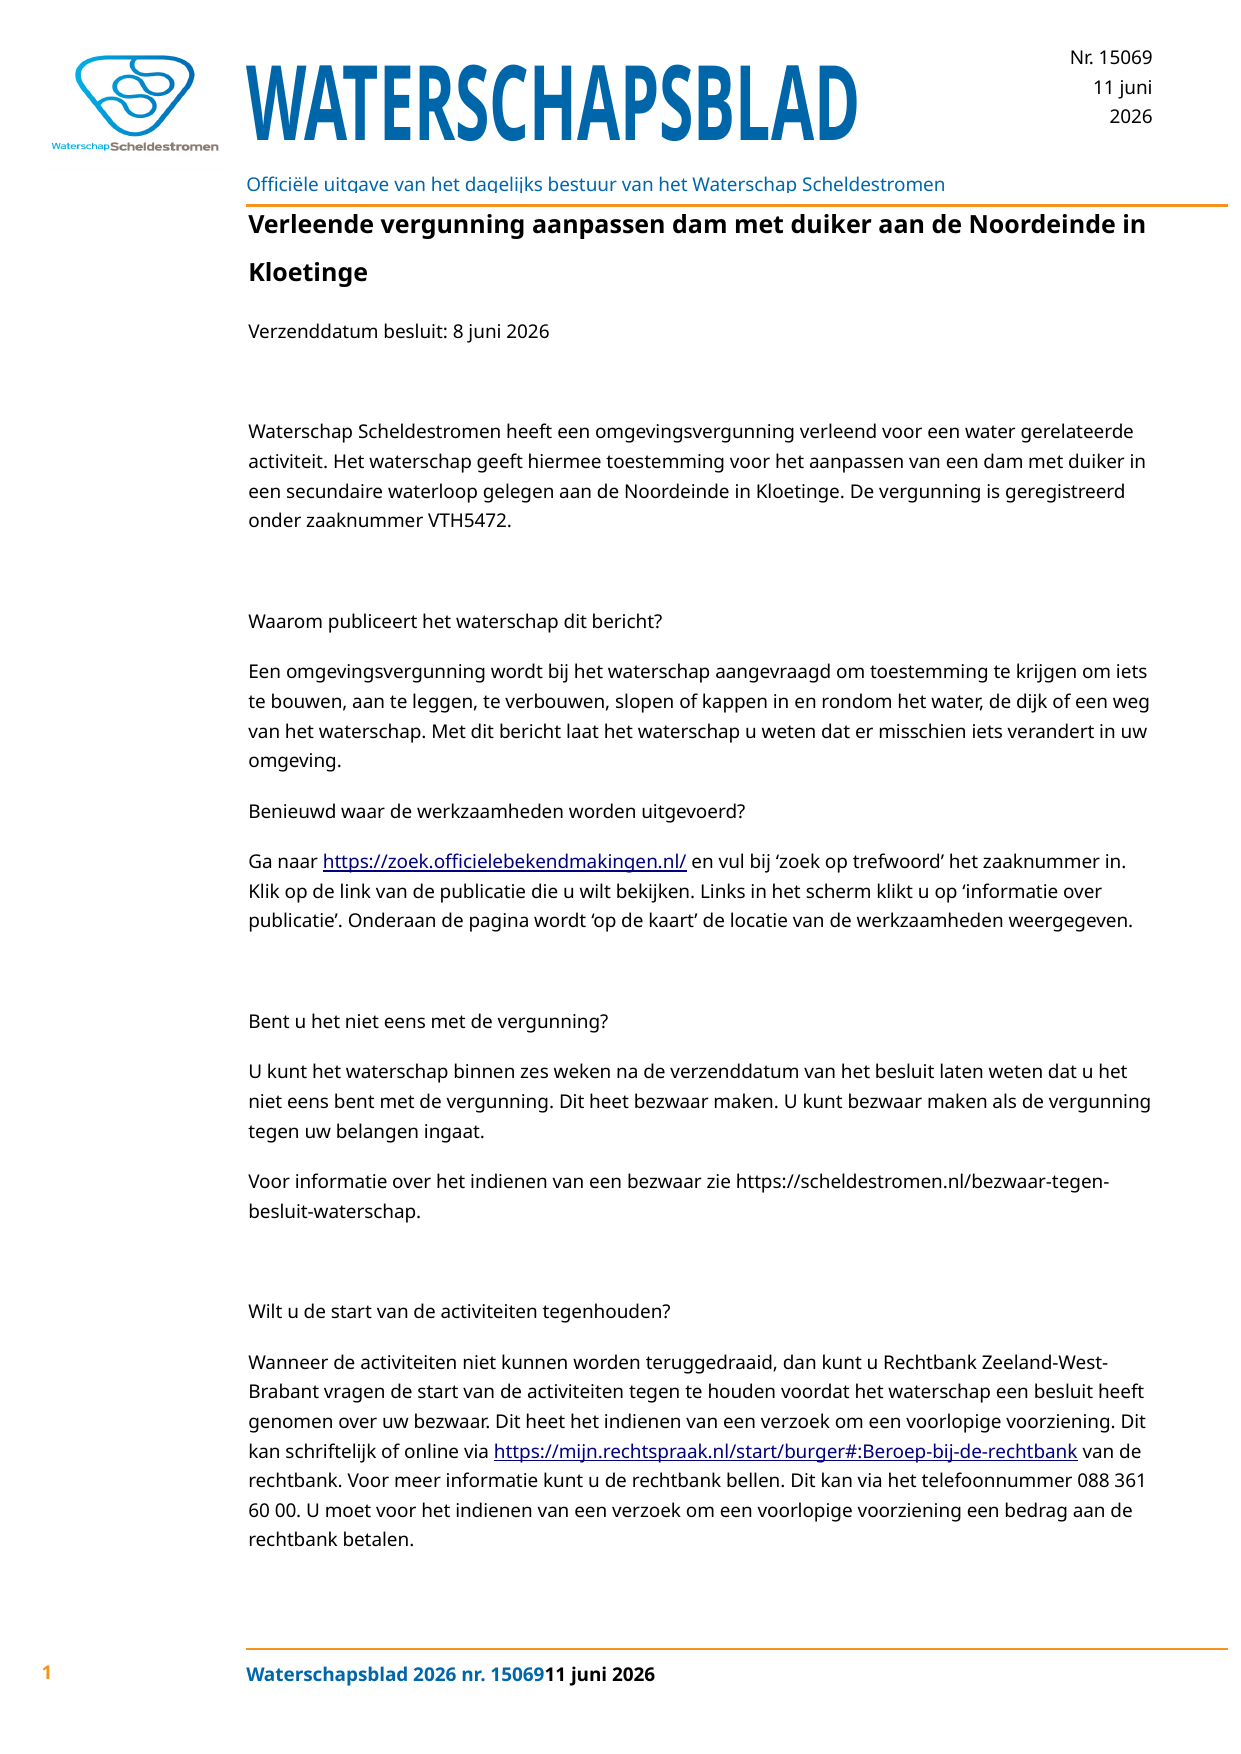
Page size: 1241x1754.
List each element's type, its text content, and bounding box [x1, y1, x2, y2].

picture [41, 47, 231, 172]
text Waarom publiceert het waterschap dit bericht? [248, 608, 1152, 634]
text Wanneer de activiteiten niet kunnen worden teruggedraaid, dan kunt u Rechtbank Zeeland-West-Brabant vragen de start van de activiteiten tegen te houden voordat het waterschap een besluit heeft genomen over uw bezwaar. Dit heet het indienen van een verzoek om een voorlopige voorziening. Dit kan schriftelijk of online via https://mijn.rechtspraak.nl/start/burger#:Beroep-bij-de-rechtbank van de rechtbank. Voor meer informatie kunt u de rechtbank bellen. Dit kan via het telefoonnummer 088 361 60 00. U moet voor het indienen van een verzoek om een voorlopige voorziening een bedrag aan de rechtbank betalen. [248, 1349, 1152, 1552]
text Bent u het niet eens met de vergunning? [248, 1008, 1152, 1034]
text Verzenddatum besluit: 8 juni 2026 [248, 318, 1152, 344]
text Benieuwd waar de werkzaamheden worden uitgevoerd? [248, 798, 1152, 824]
text U kunt het waterschap binnen zes weken na de verzenddatum van het besluit laten weten dat u het niet eens bent met de vergunning. Dit heet bezwaar maken. U kunt bezwaar maken als de vergunning tegen uw belangen ingaat. [248, 1059, 1152, 1144]
text Voor informatie over het indienen van een bezwaar zie https://scheldestromen.nl/bezwaar-tegen-besluit-waterschap. [248, 1168, 1152, 1224]
text Wilt u de start van de activiteiten tegenhouden? [248, 1299, 1152, 1324]
text Waterschap Scheldestromen heeft een omgevingsvergunning verleend voor een water gerelateerde activiteit. Het waterschap geeft hiermee toestemming voor het aanpassen van een dam met duiker in een secundaire waterloop gelegen aan de Noordeinde in Kloetinge. De vergunning is geregistreerd onder zaaknummer VTH5472. [248, 419, 1152, 533]
text Ga naar https://zoek.officielebekendmakingen.nl/ en vul bij ‘zoek op trefwoord’ het zaaknummer in. Klik op de link van de publicatie die u wilt bekijken. Links in het scherm klikt u op ‘informatie over publicatie’. Onderaan de pagina wordt ‘op de kaart’ de locatie van de werkzaamheden weergegeven. [248, 848, 1152, 933]
text Verleende vergunning aanpassen dam met duiker aan de Noordeinde in Kloetinge [248, 207, 1152, 288]
text Een omgevingsvergunning wordt bij het waterschap aangevraagd om toestemming te krijgen om iets te bouwen, aan te leggen, te verbouwen, slopen of kappen in en rondom het water, de dijk of een weg van het waterschap. Met dit bericht laat het waterschap u weten dat er misschien iets verandert in uw omgeving. [248, 659, 1152, 773]
